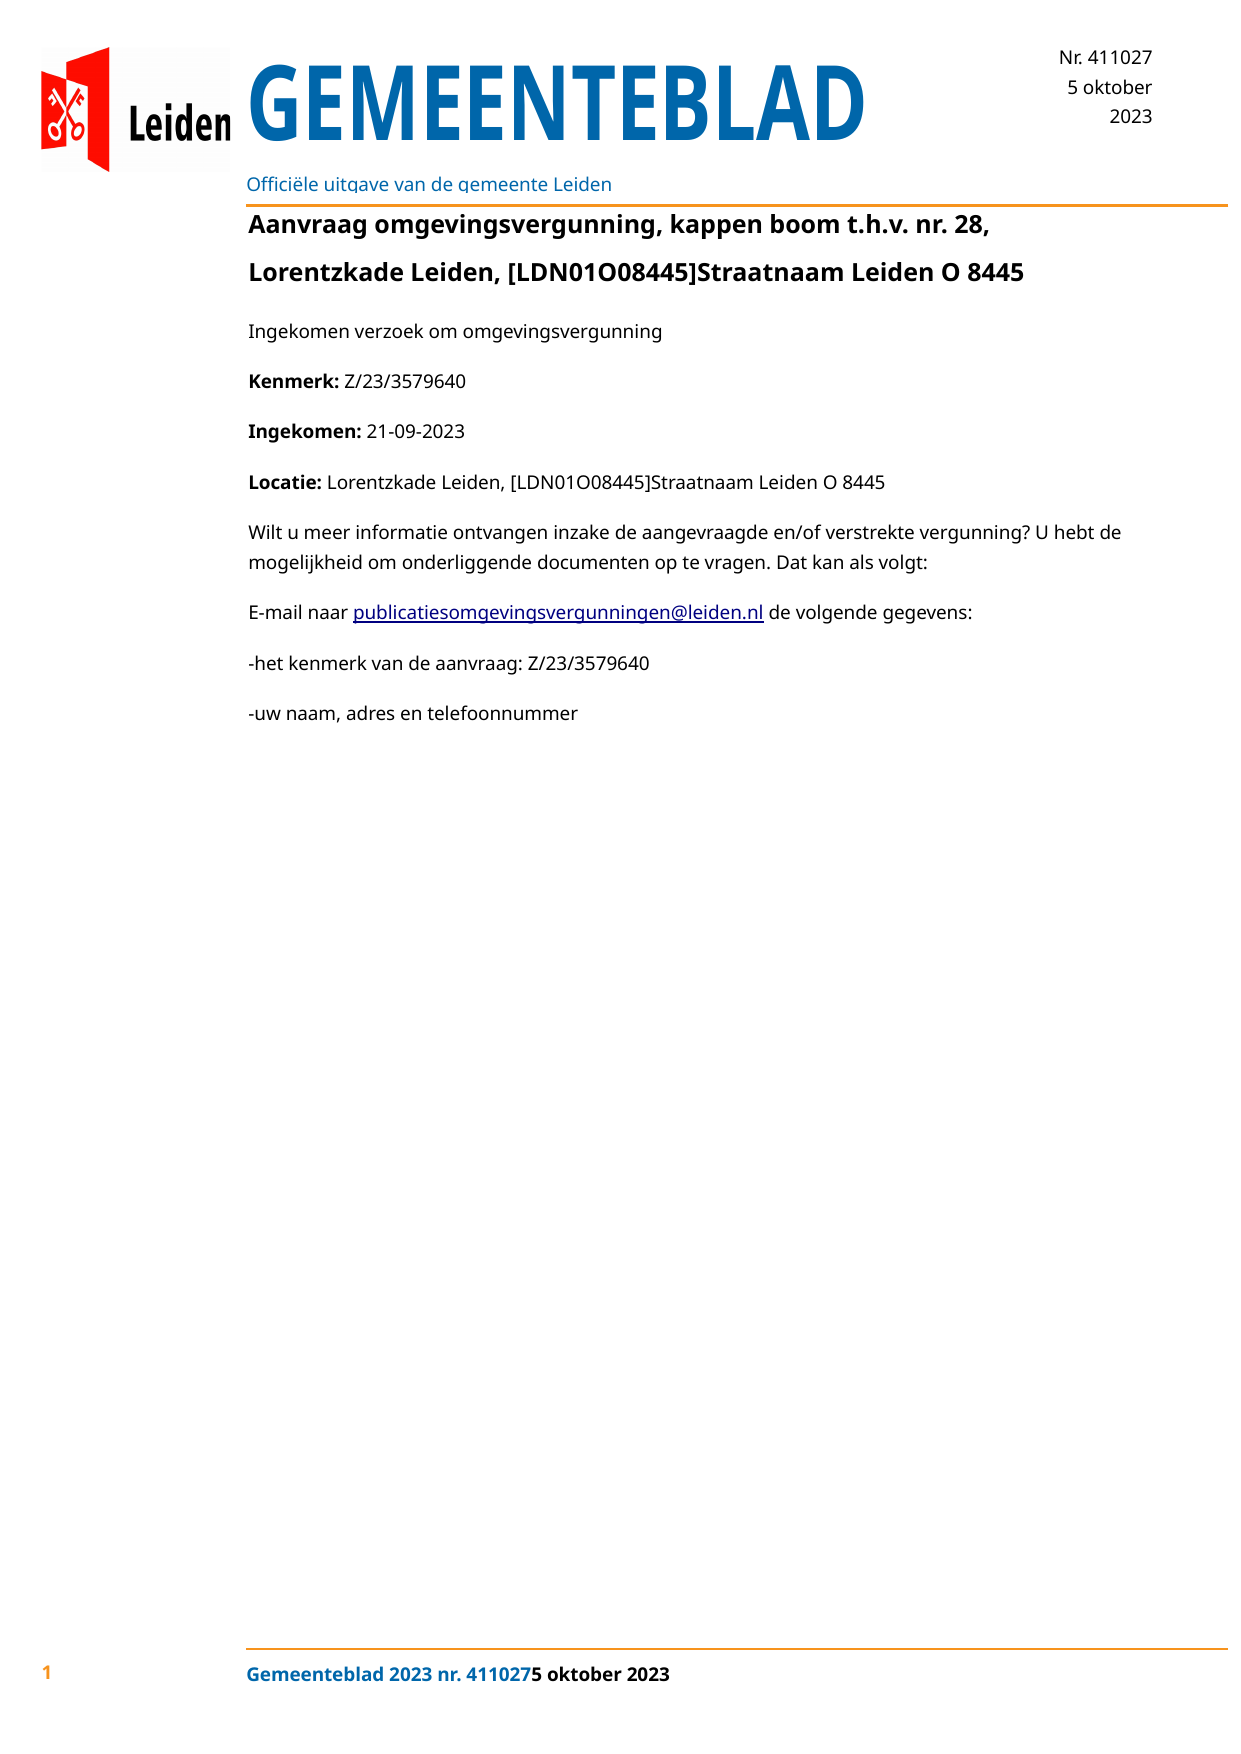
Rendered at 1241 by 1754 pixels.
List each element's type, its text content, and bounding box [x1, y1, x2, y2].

text -het kenmerk van de aanvraag: Z/23/3579640 [248, 650, 1152, 676]
text Kenmerk: Z/23/3579640 [248, 368, 1152, 394]
text -uw naam, adres en telefoonnummer [248, 700, 1152, 726]
text Ingekomen: 21-09-2023 [248, 419, 1152, 444]
picture [41, 47, 231, 172]
text Ingekomen verzoek om omgevingsvergunning [248, 318, 1152, 344]
text Wilt u meer informatie ontvangen inzake de aangevraagde en/of verstrekte vergunning? U hebt de mogelijkheid om onderliggende documenten op te vragen. Dat kan als volgt: [248, 519, 1152, 575]
text Aanvraag omgevingsvergunning, kappen boom t.h.v. nr. 28, Lorentzkade Leiden, [LDN01O08445]Straatnaam Leiden O 8445 [248, 207, 1152, 288]
text E-mail naar publicatiesomgevingsvergunningen@leiden.nl de volgende gegevens: [248, 599, 1152, 625]
text Locatie: Lorentzkade Leiden, [LDN01O08445]Straatnaam Leiden O 8445 [248, 469, 1152, 495]
